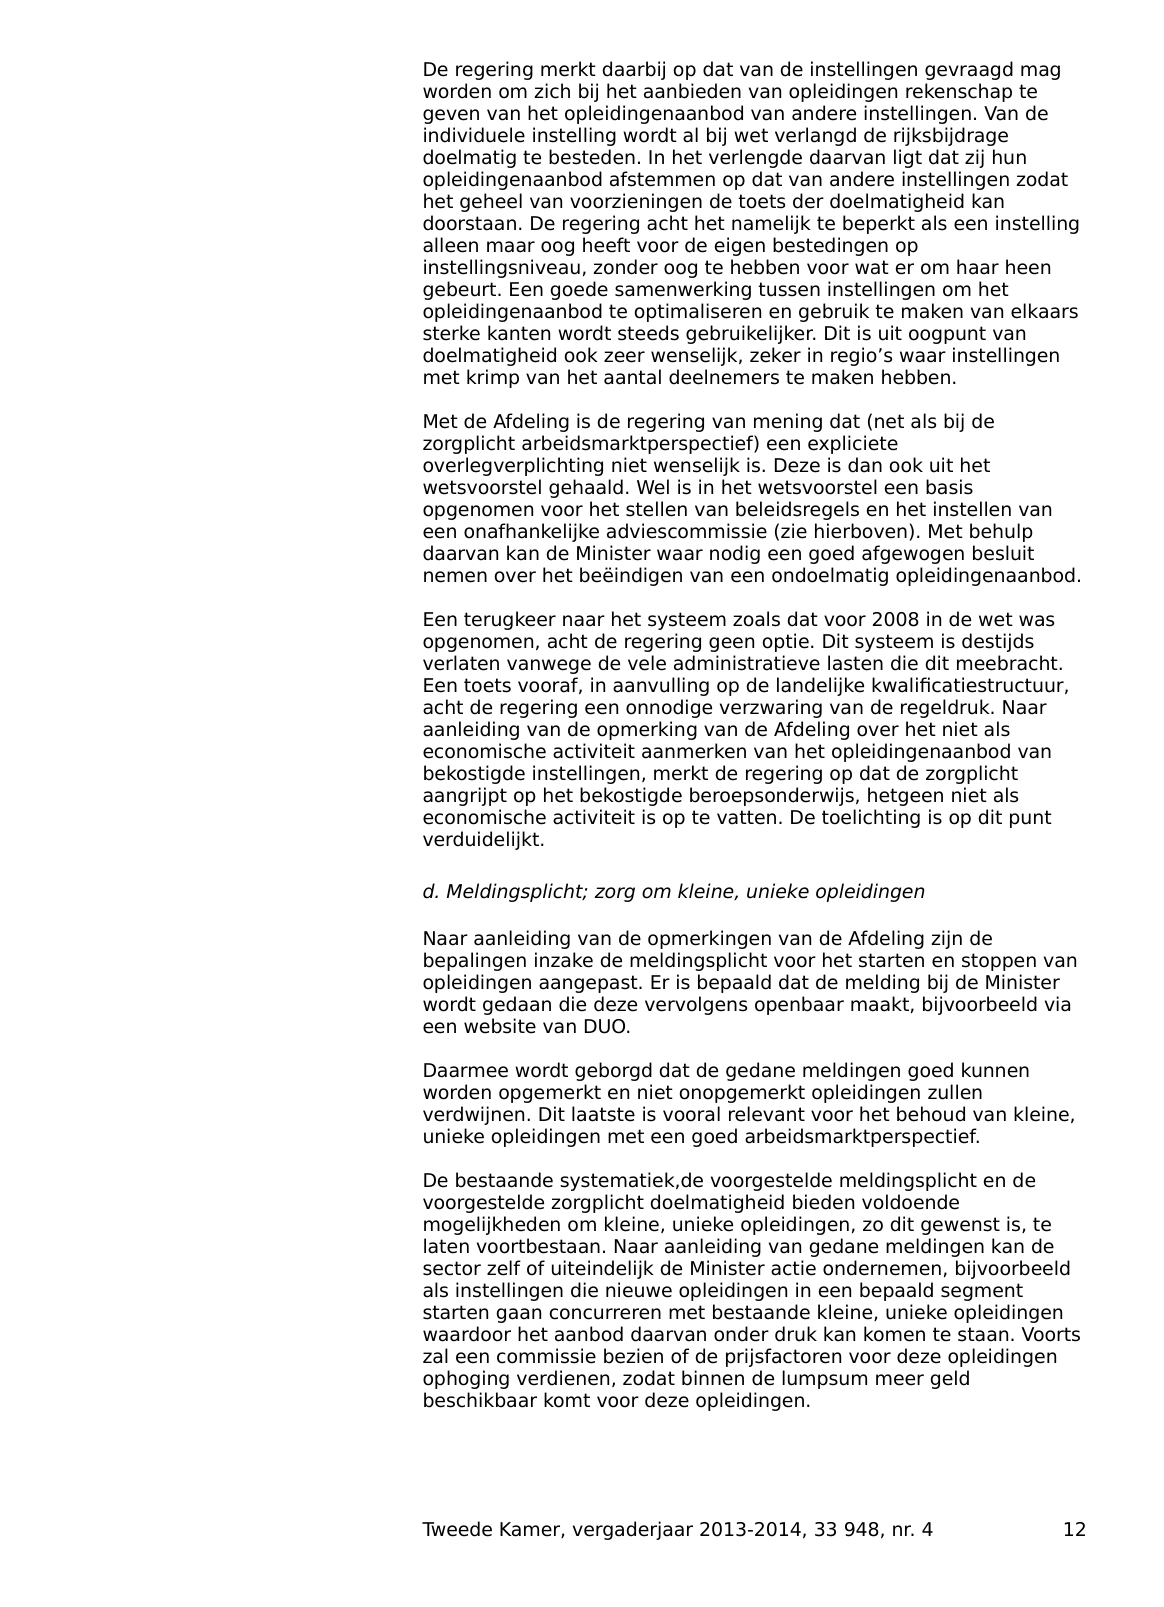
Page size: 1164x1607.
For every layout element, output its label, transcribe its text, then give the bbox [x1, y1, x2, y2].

subtitle d. Meldingsplicht; zorg om kleine, unieke opleidingen [422, 881, 1087, 903]
text Een terugkeer naar het systeem zoals dat voor 2008 in de wet was opgenomen, acht de regering geen optie. Dit systeem is destijds verlaten vanwege de vele administratieve lasten die dit meebracht. Een toets vooraf, in aanvulling op de landelijke kwalificatiestructuur, acht de regering een onnodige verzwaring van de regeldruk. Naar aanleiding van de opmerking van de Afdeling over het niet als economische activiteit aanmerken van het opleidingenaanbod van bekostigde instellingen, merkt de regering op dat de zorgplicht aangrijpt op het bekostigde beroepsonderwijs, hetgeen niet als economische activiteit is op te vatten. De toelichting is op dit punt verduidelijkt. [422, 609, 1087, 851]
text Daarmee wordt geborgd dat de gedane meldingen goed kunnen worden opgemerkt en niet onopgemerkt opleidingen zullen verdwijnen. Dit laatste is vooral relevant voor het behoud van kleine, unieke opleidingen met een goed arbeidsmarktperspectief. [422, 1060, 1087, 1148]
text Met de Afdeling is de regering van mening dat (net als bij de zorgplicht arbeidsmarktperspectief) een expliciete overlegverplichting niet wenselijk is. Deze is dan ook uit het wetsvoorstel gehaald. Wel is in het wetsvoorstel een basis opgenomen voor het stellen van beleidsregels en het instellen van een onafhankelijke adviescommissie (zie hierboven). Met behulp daarvan kan de Minister waar nodig een goed afgewogen besluit nemen over het beëindigen van een ondoelmatig opleidingenaanbod. [422, 411, 1087, 587]
text De regering merkt daarbij op dat van de instellingen gevraagd mag worden om zich bij het aanbieden van opleidingen rekenschap te geven van het opleidingenaanbod van andere instellingen. Van de individuele instelling wordt al bij wet verlangd de rijksbijdrage doelmatig te besteden. In het verlengde daarvan ligt dat zij hun opleidingenaanbod afstemmen op dat van andere instellingen zodat het geheel van voorzieningen de toets der doelmatigheid kan doorstaan. De regering acht het namelijk te beperkt als een instelling alleen maar oog heeft voor de eigen bestedingen op instellingsniveau, zonder oog te hebben voor wat er om haar heen gebeurt. Een goede samenwerking tussen instellingen om het opleidingenaanbod te optimaliseren en gebruik te maken van elkaars sterke kanten wordt steeds gebruikelijker. Dit is uit oogpunt van doelmatigheid ook zeer wenselijk, zeker in regio’s waar instellingen met krimp van het aantal deelnemers te maken hebben. [422, 59, 1087, 389]
text Naar aanleiding van de opmerkingen van de Afdeling zijn de bepalingen inzake de meldingsplicht voor het starten en stoppen van opleidingen aangepast. Er is bepaald dat de melding bij de Minister wordt gedaan die deze vervolgens openbaar maakt, bijvoorbeeld via een website van DUO. [422, 928, 1087, 1038]
text De bestaande systematiek,de voorgestelde meldingsplicht en de voorgestelde zorgplicht doelmatigheid bieden voldoende mogelijkheden om kleine, unieke opleidingen, zo dit gewenst is, te laten voortbestaan. Naar aanleiding van gedane meldingen kan de sector zelf of uiteindelijk de Minister actie ondernemen, bijvoorbeeld als instellingen die nieuwe opleidingen in een bepaald segment starten gaan concurreren met bestaande kleine, unieke opleidingen waardoor het aanbod daarvan onder druk kan komen te staan. Voorts zal een commissie bezien of de prijsfactoren voor deze opleidingen ophoging verdienen, zodat binnen de lumpsum meer geld beschikbaar komt voor deze opleidingen. [422, 1170, 1087, 1412]
